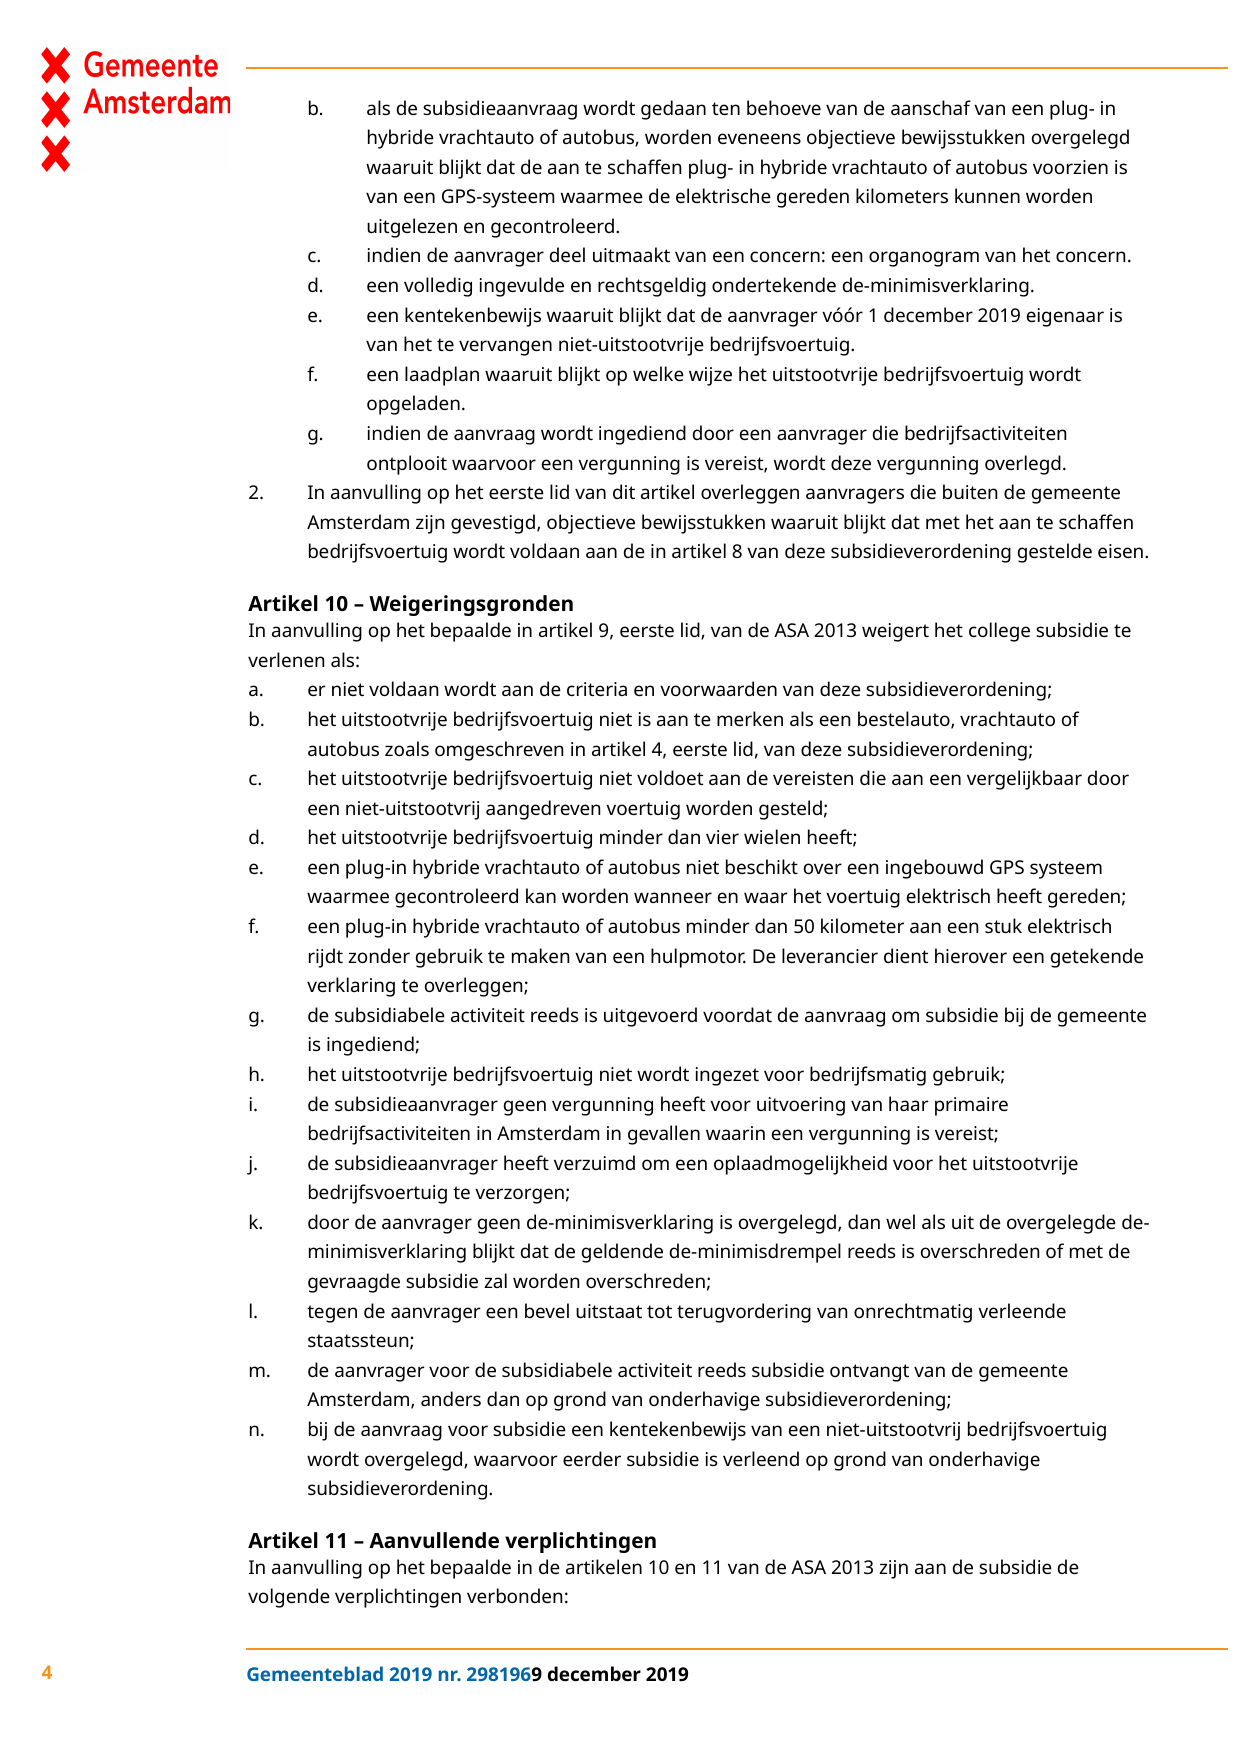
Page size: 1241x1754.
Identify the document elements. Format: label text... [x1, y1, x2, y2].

list een laadplan waaruit blijkt op welke wijze het uitstootvrije bedrijfsvoertuig wordt opgeladen. [307, 361, 1152, 416]
list tegen de aanvrager een bevel uitstaat tot terugvordering van onrechtmatig verleende staatssteun; [248, 1298, 1152, 1353]
list een volledig ingevulde en rechtsgeldig ondertekende de-minimisverklaring. [307, 272, 1152, 298]
list de subsidieaanvrager heeft verzuimd om een oplaadmogelijkheid voor het uitstootvrije bedrijfsvoertuig te verzorgen; [248, 1150, 1152, 1205]
list bij de aanvraag voor subsidie een kentekenbewijs van een niet-uitstootvrij bedrijfsvoertuig wordt overgelegd, waarvoor eerder subsidie is verleend op grond van onderhavige subsidieverordening. [248, 1416, 1152, 1501]
list een plug-in hybride vrachtauto of autobus niet beschikt over een ingebouwd GPS systeem waarmee gecontroleerd kan worden wanneer en waar het voertuig elektrisch heeft gereden; [248, 854, 1152, 909]
text In aanvulling op het bepaalde in artikel 9, eerste lid, van de ASA 2013 weigert het college subsidie te verlenen als: [248, 617, 1152, 673]
list door de aanvrager geen de-minimisverklaring is overgelegd, dan wel als uit de overgelegde de-minimisverklaring blijkt dat de geldende de-minimisdrempel reeds is overschreden of met de gevraagde subsidie zal worden overschreden; [248, 1209, 1152, 1294]
list de subsidieaanvrager geen vergunning heeft voor uitvoering van haar primaire bedrijfsactiviteiten in Amsterdam in gevallen waarin een vergunning is vereist; [248, 1091, 1152, 1146]
list een plug-in hybride vrachtauto of autobus minder dan 50 kilometer aan een stuk elektrisch rijdt zonder gebruik te maken van een hulpmotor. De leverancier dient hierover een getekende verklaring te overleggen; [248, 913, 1152, 998]
list het uitstootvrije bedrijfsvoertuig niet voldoet aan de vereisten die aan een vergelijkbaar door een niet-uitstootvrij aangedreven voertuig worden gesteld; [248, 765, 1152, 821]
list het uitstootvrije bedrijfsvoertuig minder dan vier wielen heeft; [248, 824, 1152, 850]
list indien de aanvrager deel uitmaakt van een concern: een organogram van het concern. [307, 243, 1152, 268]
list de aanvrager voor de subsidiabele activiteit reeds subsidie ontvangt van de gemeente Amsterdam, anders dan op grond van onderhavige subsidieverordening; [248, 1357, 1152, 1412]
list indien de aanvraag wordt ingediend door een aanvrager die bedrijfsactiviteiten ontplooit waarvoor een vergunning is vereist, wordt deze vergunning overlegd. [307, 420, 1152, 476]
text In aanvulling op het bepaalde in de artikelen 10 en 11 van de ASA 2013 zijn aan de subsidie de volgende verplichtingen verbonden: [248, 1554, 1152, 1609]
list het uitstootvrije bedrijfsvoertuig niet is aan te merken als een bestelauto, vrachtauto of autobus zoals omgeschreven in artikel 4, eerste lid, van deze subsidieverordening; [248, 706, 1152, 761]
list als de subsidieaanvraag wordt gedaan ten behoeve van de aanschaf van een plug- in hybride vrachtauto of autobus, worden eveneens objectieve bewijsstukken overgelegd waaruit blijkt dat de aan te schaffen plug- in hybride vrachtauto of autobus voorzien is van een GPS-systeem waarmee de elektrische gereden kilometers kunnen worden uitgelezen en gecontroleerd. [307, 95, 1152, 239]
text Artikel 11 – Aanvullende verplichtingen [248, 1526, 1152, 1554]
list de subsidiabele activiteit reeds is uitgevoerd voordat de aanvraag om subsidie bij de gemeente is ingediend; [248, 1002, 1152, 1057]
list een kentekenbewijs waaruit blijkt dat de aanvrager vóór 1 december 2019 eigenaar is van het te vervangen niet-uitstootvrije bedrijfsvoertuig. [307, 302, 1152, 357]
list het uitstootvrije bedrijfsvoertuig niet wordt ingezet voor bedrijfsmatig gebruik; [248, 1061, 1152, 1087]
list In aanvulling op het eerste lid van dit artikel overleggen aanvragers die buiten de gemeente Amsterdam zijn gevestigd, objectieve bewijsstukken waaruit blijkt dat met het aan te schaffen bedrijfsvoertuig wordt voldaan aan de in artikel 8 van deze subsidieverordening gestelde eisen. [248, 479, 1152, 564]
text Artikel 10 – Weigeringsgronden [248, 589, 1152, 617]
picture [41, 47, 231, 172]
list er niet voldaan wordt aan de criteria en voorwaarden van deze subsidieverordening; [248, 677, 1152, 702]
